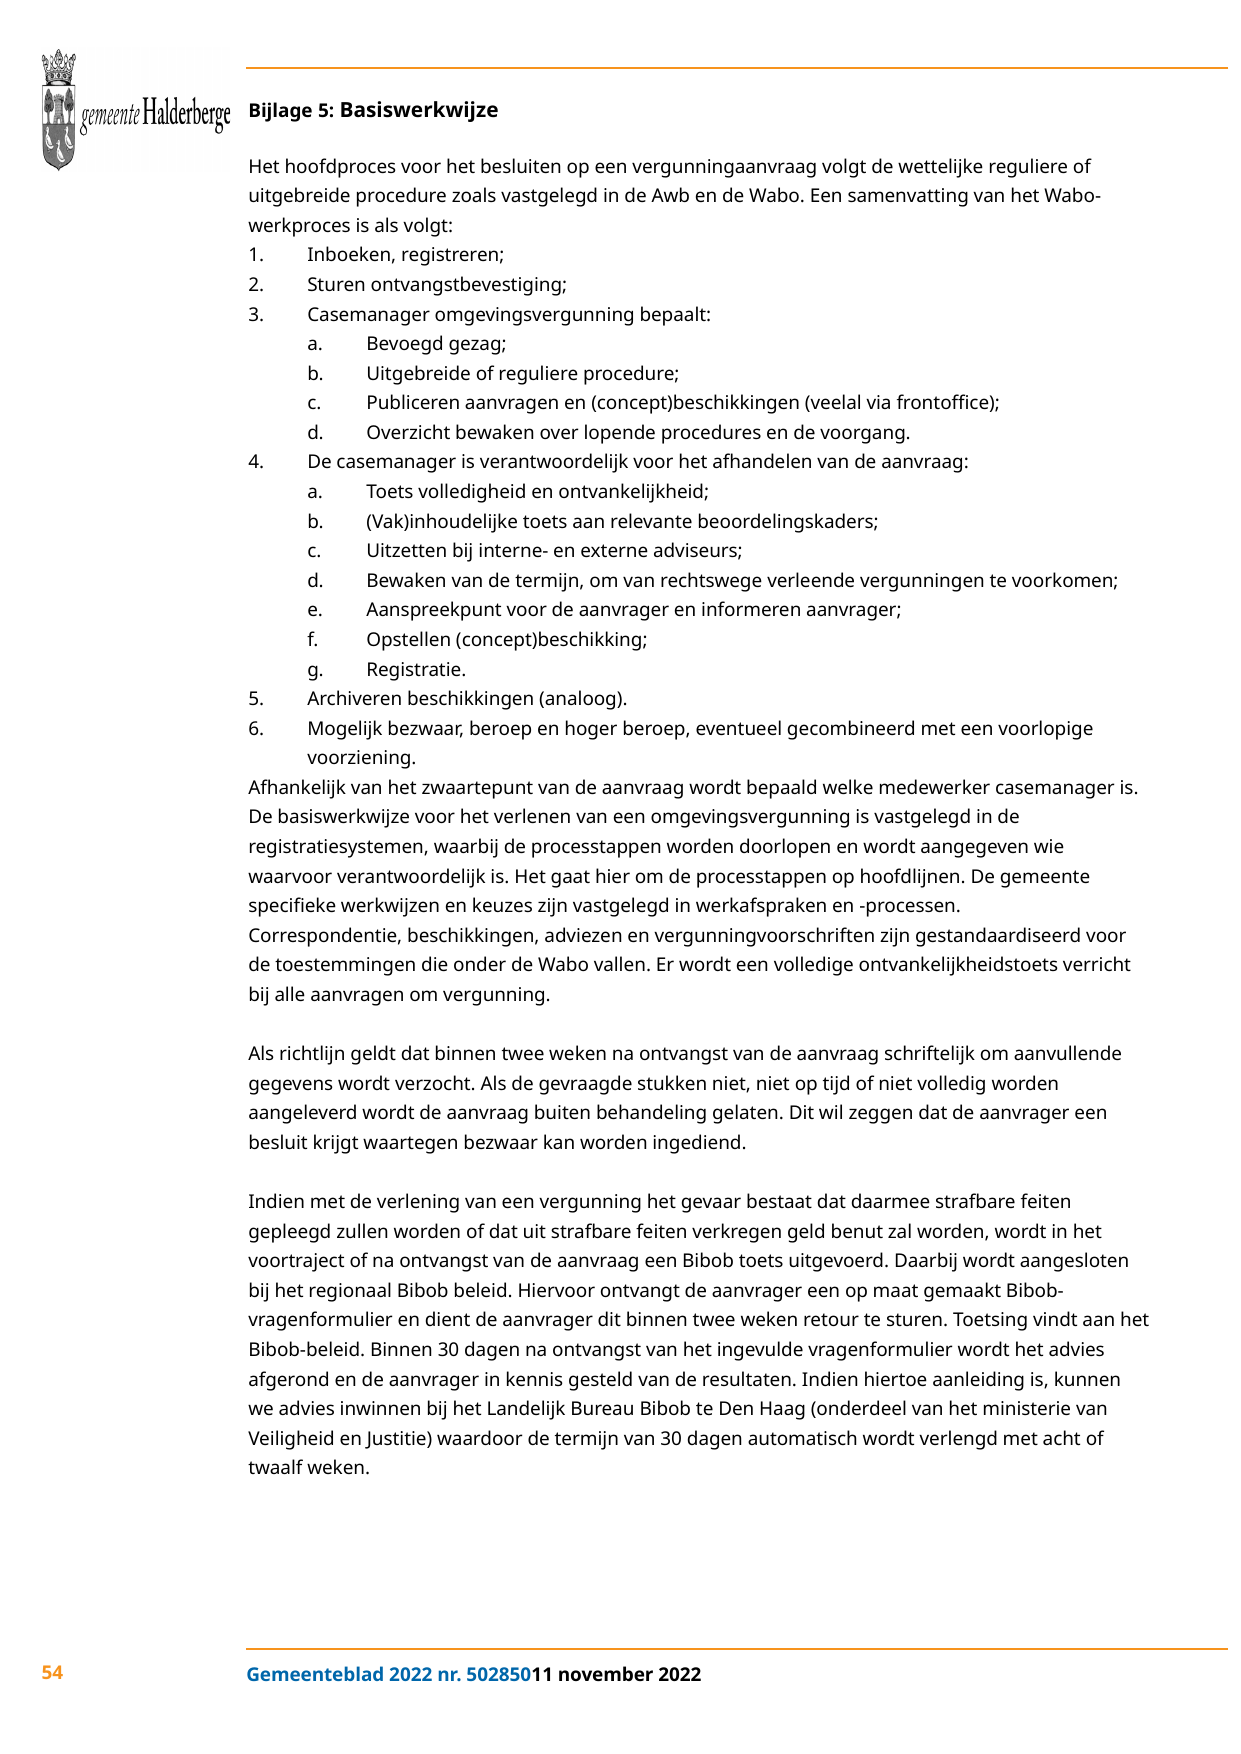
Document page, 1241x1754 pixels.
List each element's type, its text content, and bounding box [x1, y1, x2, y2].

list Overzicht bewaken over lopende procedures en de voorgang. [307, 419, 1152, 445]
list Uitgebreide of reguliere procedure; [307, 360, 1152, 386]
list Publiceren aanvragen en (concept)beschikkingen (veelal via frontoffice); [307, 389, 1152, 415]
list Opstellen (concept)beschikking; [307, 626, 1152, 652]
text Indien met de verlening van een vergunning het gevaar bestaat dat daarmee strafbare feiten gepleegd zullen worden of dat uit strafbare feiten verkregen geld benut zal worden, wordt in het voortraject of na ontvangst van de aanvraag een Bibob toets uitgevoerd. Daarbij wordt aangesloten bij het regionaal Bibob beleid. Hiervoor ontvangt de aanvrager een op maat gemaakt Bibob-vragenformulier en dient de aanvrager dit binnen twee weken retour te sturen. Toetsing vindt aan het Bibob-beleid. Binnen 30 dagen na ontvangst van het ingevulde vragenformulier wordt het advies afgerond en de aanvrager in kennis gesteld van de resultaten. Indien hiertoe aanleiding is, kunnen we advies inwinnen bij het Landelijk Bureau Bibob te Den Haag (onderdeel van het ministerie van Veiligheid en Justitie) waardoor de termijn van 30 dagen automatisch wordt verlengd met acht of twaalf weken. [248, 1188, 1152, 1480]
text Bijlage 5: Basiswerkwijze [248, 95, 1152, 123]
text De basiswerkwijze voor het verlenen van een omgevingsvergunning is vastgelegd in de registratiesystemen, waarbij de processtappen worden doorlopen en wordt aangegeven wie waarvoor verantwoordelijk is. Het gaat hier om de processtappen op hoofdlijnen. De gemeente specifieke werkwijzen en keuzes zijn vastgelegd in werkafspraken en -processen. [248, 804, 1152, 918]
text Als richtlijn geldt dat binnen twee weken na ontvangst van de aanvraag schriftelijk om aanvullende gegevens wordt verzocht. Als de gevraagde stukken niet, niet op tijd of niet volledig worden aangeleverd wordt de aanvraag buiten behandeling gelaten. Dit wil zeggen dat de aanvrager een besluit krijgt waartegen bezwaar kan worden ingediend. [248, 1040, 1152, 1155]
list Sturen ontvangstbevestiging; [248, 271, 1152, 297]
text Correspondentie, beschikkingen, adviezen en vergunningvoorschriften zijn gestandaardiseerd voor de toestemmingen die onder de Wabo vallen. Er wordt een volledige ontvankelijkheidstoets verricht bij alle aanvragen om vergunning. [248, 922, 1152, 1007]
list (Vak)inhoudelijke toets aan relevante beoordelingskaders; [307, 508, 1152, 534]
list Mogelijk bezwaar, beroep en hoger beroep, eventueel gecombineerd met een voorlopige voorziening. [248, 715, 1152, 770]
list Registratie. [307, 656, 1152, 682]
list Bewaken van de termijn, om van rechtswege verleende vergunningen te voorkomen; [307, 567, 1152, 593]
list Casemanager omgevingsvergunning bepaalt: [248, 301, 1152, 327]
list Uitzetten bij interne- en externe adviseurs; [307, 537, 1152, 563]
text Het hoofdproces voor het besluiten op een vergunningaanvraag volgt de wettelijke reguliere of uitgebreide procedure zoals vastgelegd in de Awb en de Wabo. Een samenvatting van het Wabo-werkproces is als volgt: [248, 153, 1152, 238]
picture [41, 47, 231, 172]
list Toets volledigheid en ontvankelijkheid; [307, 478, 1152, 504]
list Aanspreekpunt voor de aanvrager en informeren aanvrager; [307, 597, 1152, 622]
text Afhankelijk van het zwaartepunt van de aanvraag wordt bepaald welke medewerker casemanager is. [248, 774, 1152, 800]
list Bevoegd gezag; [307, 330, 1152, 356]
list Archiveren beschikkingen (analoog). [248, 685, 1152, 711]
list Inboeken, registreren; [248, 242, 1152, 267]
list De casemanager is verantwoordelijk voor het afhandelen van de aanvraag: [248, 449, 1152, 474]
